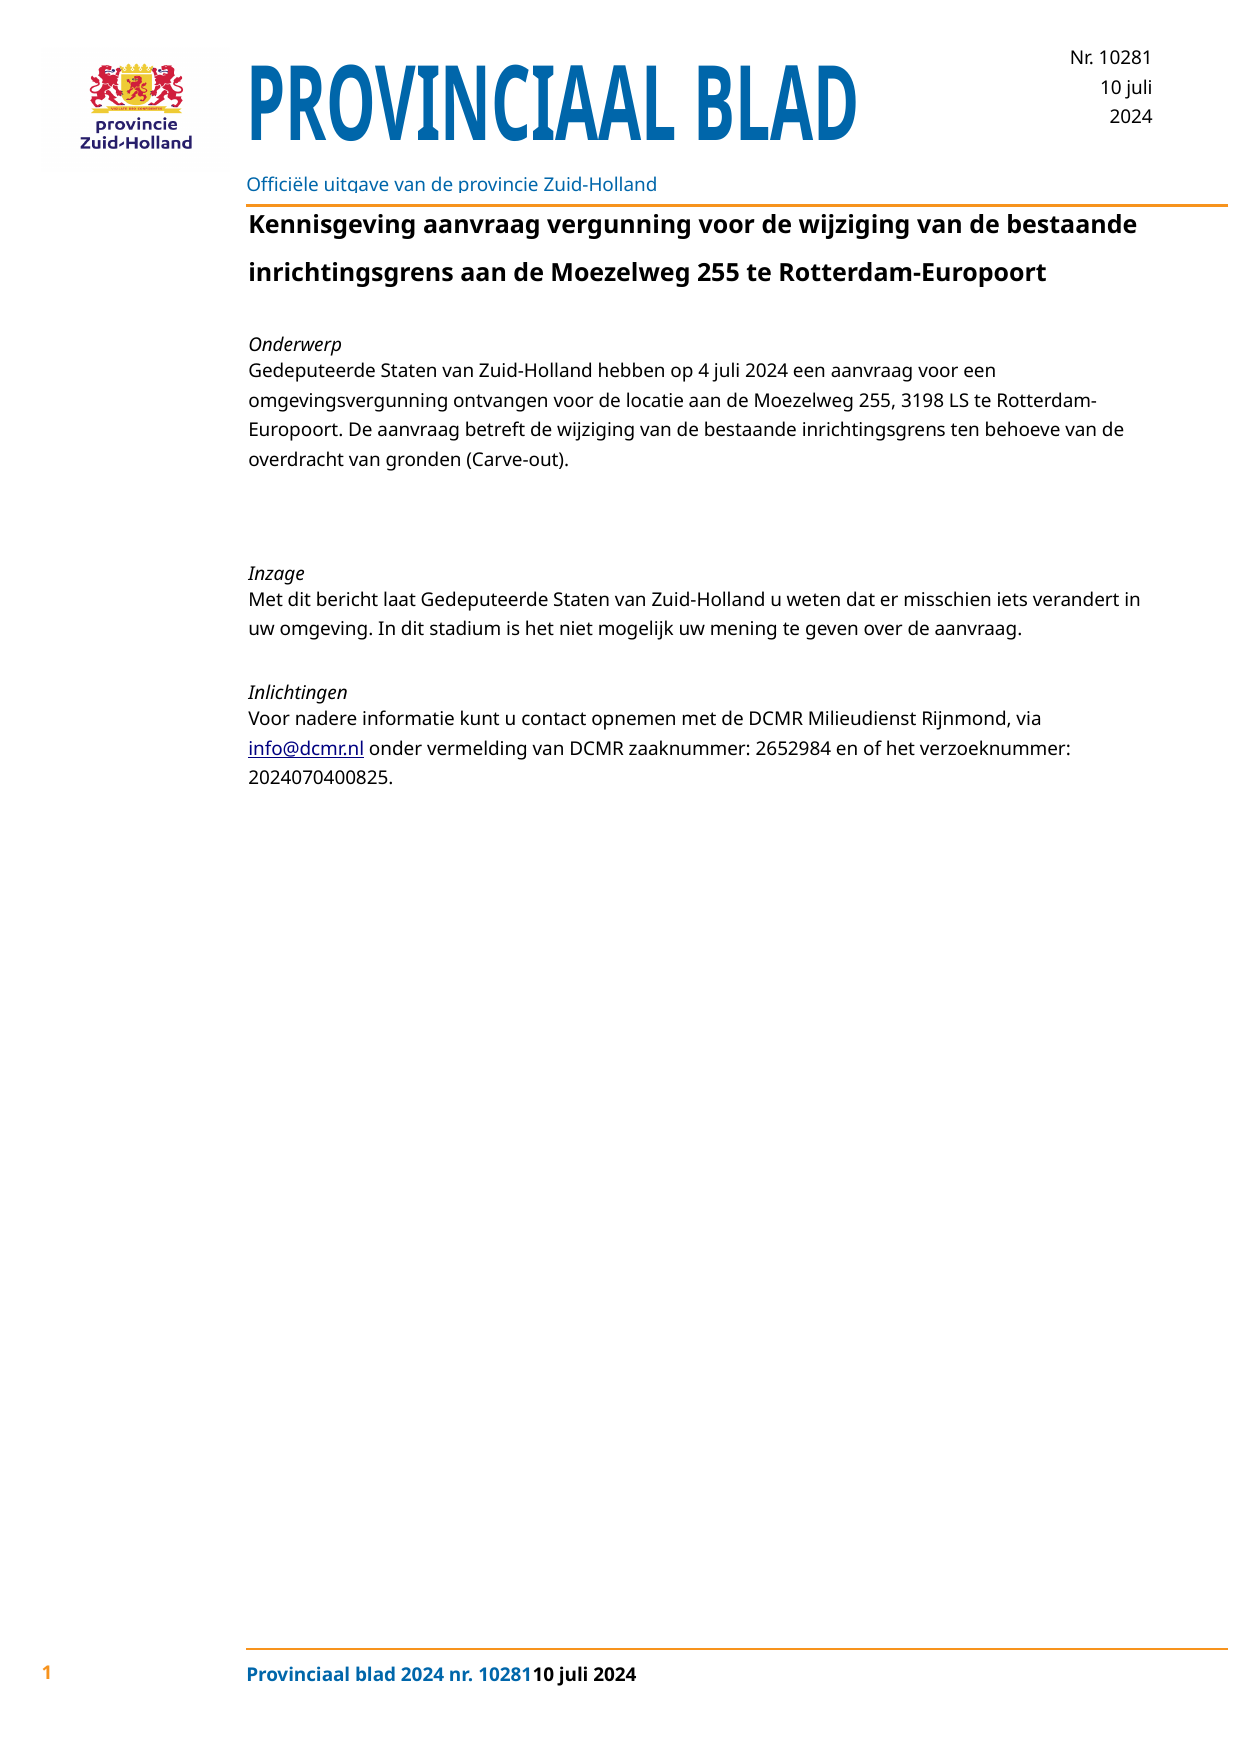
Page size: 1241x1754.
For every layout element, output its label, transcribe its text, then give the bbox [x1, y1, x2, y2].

text Inlichtingen [248, 679, 1152, 705]
text Gedeputeerde Staten van Zuid-Holland hebben op 4 juli 2024 een aanvraag voor een omgevingsvergunning ontvangen voor de locatie aan de Moezelweg 255, 3198 LS te Rotterdam-Europoort. De aanvraag betreft de wijziging van de bestaande inrichtingsgrens ten behoeve van de overdracht van gronden (Carve-out). [248, 357, 1152, 472]
text Kennisgeving aanvraag vergunning voor de wijziging van de bestaande inrichtingsgrens aan de Moezelweg 255 te Rotterdam-Europoort [248, 207, 1152, 288]
text Inzage [248, 560, 1152, 586]
picture [41, 47, 231, 172]
text Met dit bericht laat Gedeputeerde Staten van Zuid-Holland u weten dat er misschien iets verandert in uw omgeving. In dit stadium is het niet mogelijk uw mening te geven over de aanvraag. [248, 586, 1152, 641]
text Onderwerp [248, 331, 1152, 357]
text Voor nadere informatie kunt u contact opnemen met de DCMR Milieudienst Rijnmond, via info@dcmr.nl onder vermelding van DCMR zaaknummer: 2652984 en of het verzoeknummer: 2024070400825. [248, 705, 1152, 790]
